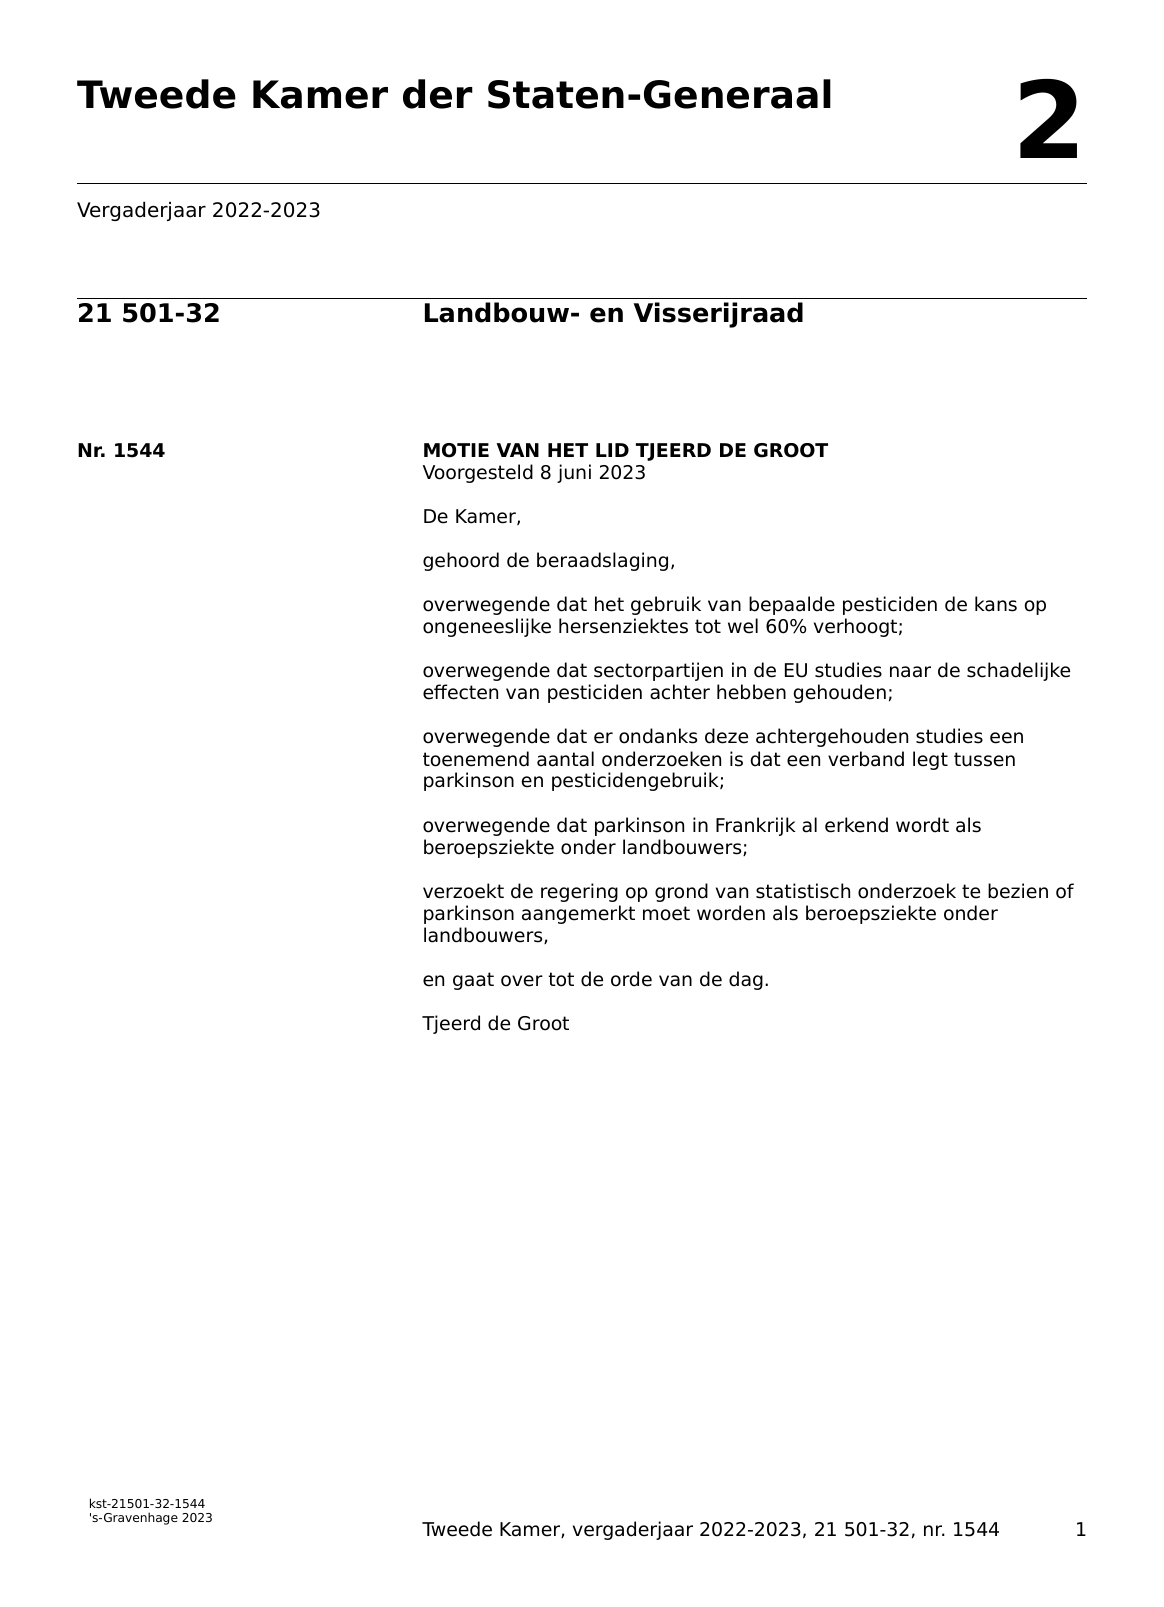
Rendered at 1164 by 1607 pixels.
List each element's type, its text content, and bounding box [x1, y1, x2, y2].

text kst-21501-32-1544 [88, 1497, 323, 1511]
text De Kamer, [422, 506, 1087, 528]
text verzoekt de regering op grond van statistisch onderzoek te bezien of parkinson aangemerkt moet worden als beroepsziekte onder landbouwers, [422, 881, 1087, 947]
text Tjeerd de Groot [422, 1013, 1087, 1035]
table_header 2 [886, 59, 1087, 183]
table_header Tweede Kamer der Staten-Generaal [77, 59, 886, 183]
subtitle 21 501-32 Landbouw- en Visserijraad [77, 299, 1087, 329]
text overwegende dat parkinson in Frankrijk al erkend wordt als beroepsziekte onder landbouwers; [422, 814, 1087, 858]
text 's-Gravenhage 2023 [88, 1511, 323, 1525]
text gehoord de beraadslaging, [422, 550, 1087, 572]
subtitle Nr. 1544 MOTIE VAN HET LID TJEERD DE GROOT [77, 440, 1087, 462]
text Voorgesteld 8 juni 2023 [422, 462, 1087, 484]
text en gaat over tot de orde van de dag. [422, 969, 1087, 991]
text overwegende dat het gebruik van bepaalde pesticiden de kans op ongeneeslijke hersenziektes tot wel 60% verhoogt; [422, 594, 1087, 638]
table_cell Vergaderjaar 2022-2023 [77, 184, 1087, 298]
text overwegende dat er ondanks deze achtergehouden studies een toenemend aantal onderzoeken is dat een verband legt tussen parkinson en pesticidengebruik; [422, 726, 1087, 792]
text overwegende dat sectorpartijen in de EU studies naar de schadelijke effecten van pesticiden achter hebben gehouden; [422, 660, 1087, 704]
